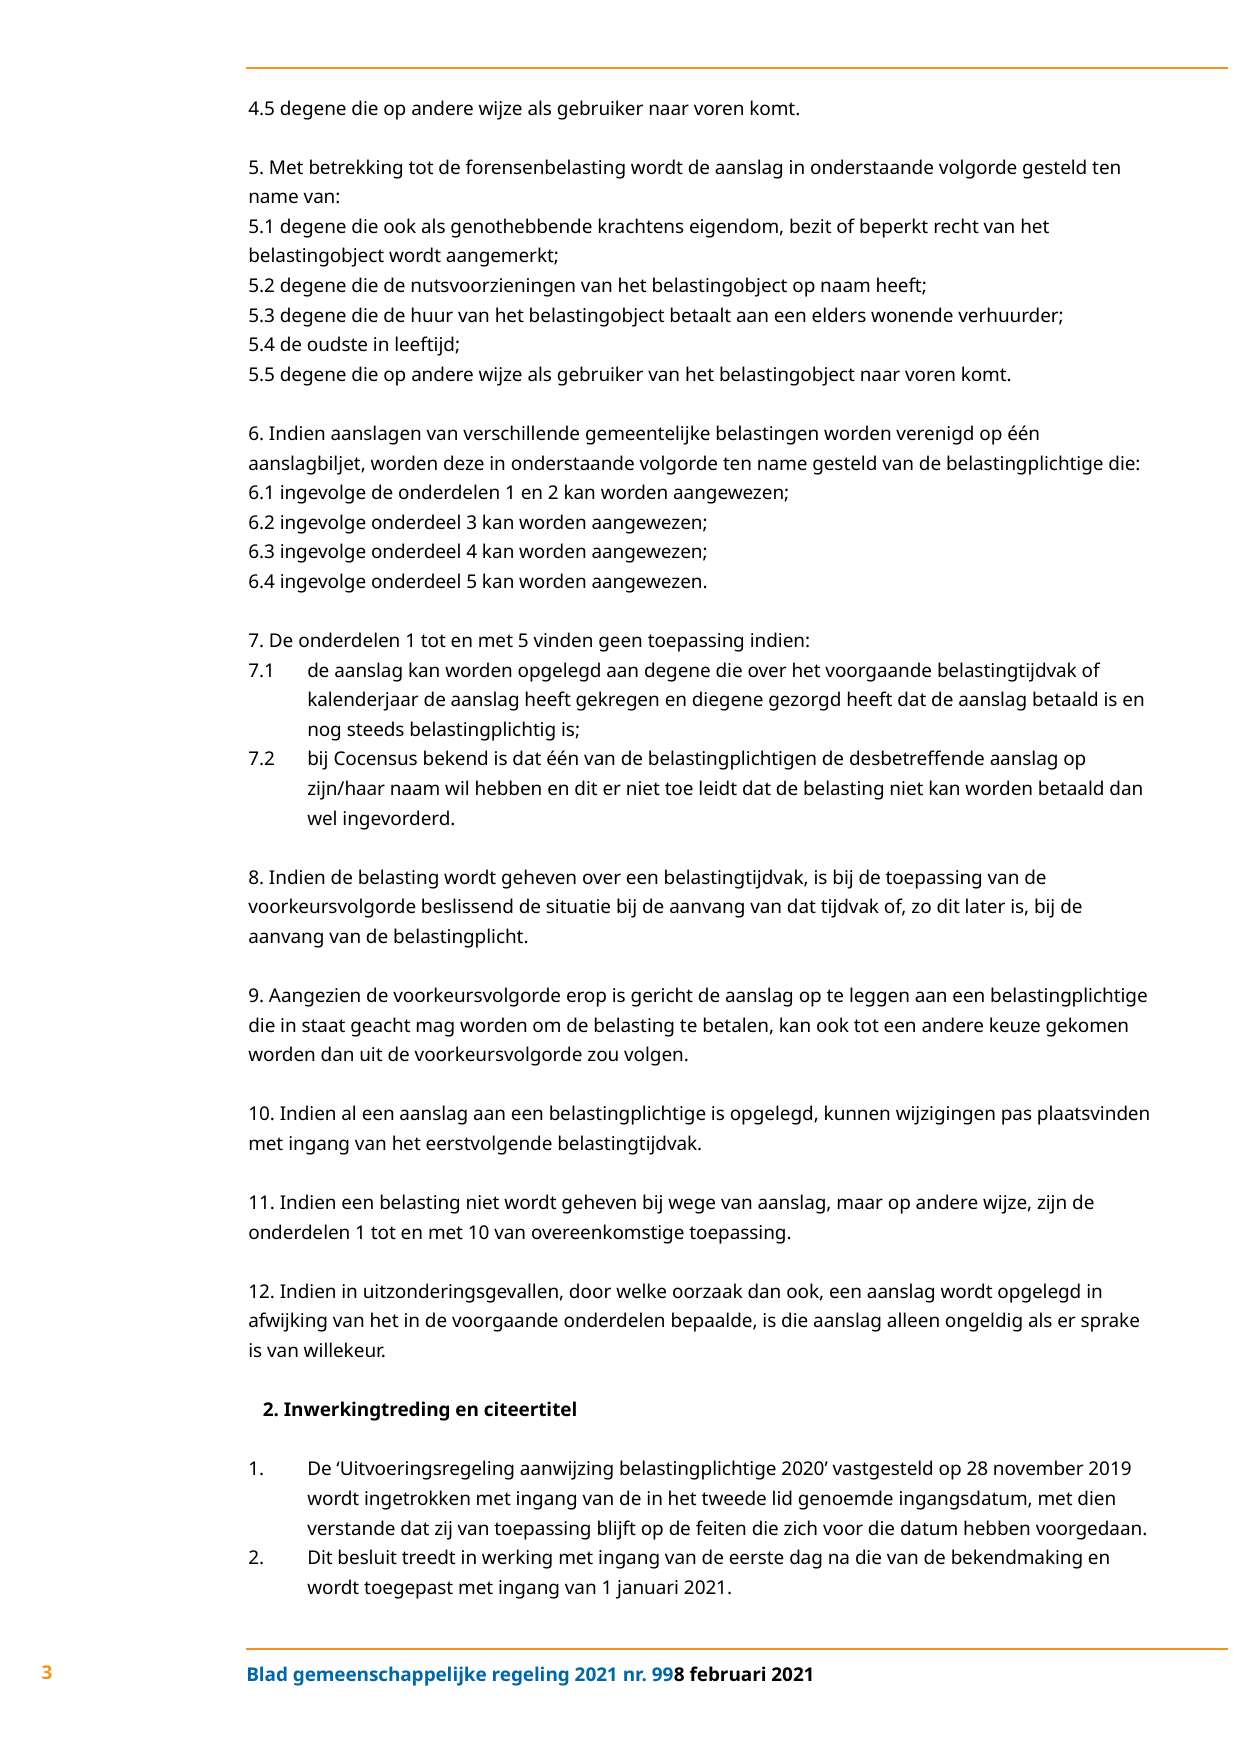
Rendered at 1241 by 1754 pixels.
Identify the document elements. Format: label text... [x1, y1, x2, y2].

list de aanslag kan worden opgelegd aan degene die over het voorgaande belastingtijdvak of kalenderjaar de aanslag heeft gekregen en diegene gezorgd heeft dat de aanslag betaald is en nog steeds belastingplichtig is; [248, 657, 1152, 742]
text 6. Indien aanslagen van verschillende gemeentelijke belastingen worden verenigd op één aanslagbiljet, worden deze in onderstaande volgorde ten name gesteld van de belastingplichtige die: [248, 420, 1152, 476]
text 10. Indien al een aanslag aan een belastingplichtige is opgelegd, kunnen wijzigingen pas plaatsvinden met ingang van het eerstvolgende belastingtijdvak. [248, 1101, 1152, 1156]
text 6.4 ingevolge onderdeel 5 kan worden aangewezen. [248, 568, 1152, 594]
text 2. Inwerkingtreding en citeertitel [248, 1396, 1152, 1422]
list De ‘Uitvoeringsregeling aanwijzing belastingplichtige 2020’ vastgesteld op 28 november 2019 wordt ingetrokken met ingang van de in het tweede lid genoemde ingangsdatum, met dien verstande dat zij van toepassing blijft op de feiten die zich voor die datum hebben voorgedaan. [248, 1456, 1152, 1541]
text 5.5 degene die op andere wijze als gebruiker van het belastingobject naar voren komt. [248, 361, 1152, 387]
text 6.2 ingevolge onderdeel 3 kan worden aangewezen; [248, 509, 1152, 535]
text 12. Indien in uitzonderingsgevallen, door welke oorzaak dan ook, een aanslag wordt opgelegd in afwijking van het in de voorgaande onderdelen bepaalde, is die aanslag alleen ongeldig als er sprake is van willekeur. [248, 1278, 1152, 1363]
text 5.2 degene die de nutsvoorzieningen van het belastingobject op naam heeft; [248, 272, 1152, 298]
text 8. Indien de belasting wordt geheven over een belastingtijdvak, is bij de toepassing van de voorkeursvolgorde beslissend de situatie bij de aanvang van dat tijdvak of, zo dit later is, bij de aanvang van de belastingplicht. [248, 864, 1152, 949]
text 11. Indien een belasting niet wordt geheven bij wege van aanslag, maar op andere wijze, zijn de onderdelen 1 tot en met 10 van overeenkomstige toepassing. [248, 1189, 1152, 1245]
text 5.3 degene die de huur van het belastingobject betaalt aan een elders wonende verhuurder; [248, 302, 1152, 328]
text 4.5 degene die op andere wijze als gebruiker naar voren komt. [248, 95, 1152, 121]
text 5. Met betrekking tot de forensenbelasting wordt de aanslag in onderstaande volgorde gesteld ten name van: [248, 154, 1152, 209]
text 5.1 degene die ook als genothebbende krachtens eigendom, bezit of beperkt recht van het belastingobject wordt aangemerkt; [248, 213, 1152, 268]
text 9. Aangezien de voorkeursvolgorde erop is gericht de aanslag op te leggen aan een belastingplichtige die in staat geacht mag worden om de belasting te betalen, kan ook tot een andere keuze gekomen worden dan uit de voorkeursvolgorde zou volgen. [248, 982, 1152, 1067]
picture [41, 47, 231, 172]
text 6.3 ingevolge onderdeel 4 kan worden aangewezen; [248, 538, 1152, 564]
list bij Cocensus bekend is dat één van de belastingplichtigen de desbetreffende aanslag op zijn/haar naam wil hebben en dit er niet toe leidt dat de belasting niet kan worden betaald dan wel ingevorderd. [248, 746, 1152, 831]
text 5.4 de oudste in leeftijd; [248, 331, 1152, 357]
list Dit besluit treedt in werking met ingang van de eerste dag na die van de bekendmaking en wordt toegepast met ingang van 1 januari 2021. [248, 1544, 1152, 1600]
text 6.1 ingevolge de onderdelen 1 en 2 kan worden aangewezen; [248, 479, 1152, 505]
text 7. De onderdelen 1 tot en met 5 vinden geen toepassing indien: [248, 627, 1152, 653]
